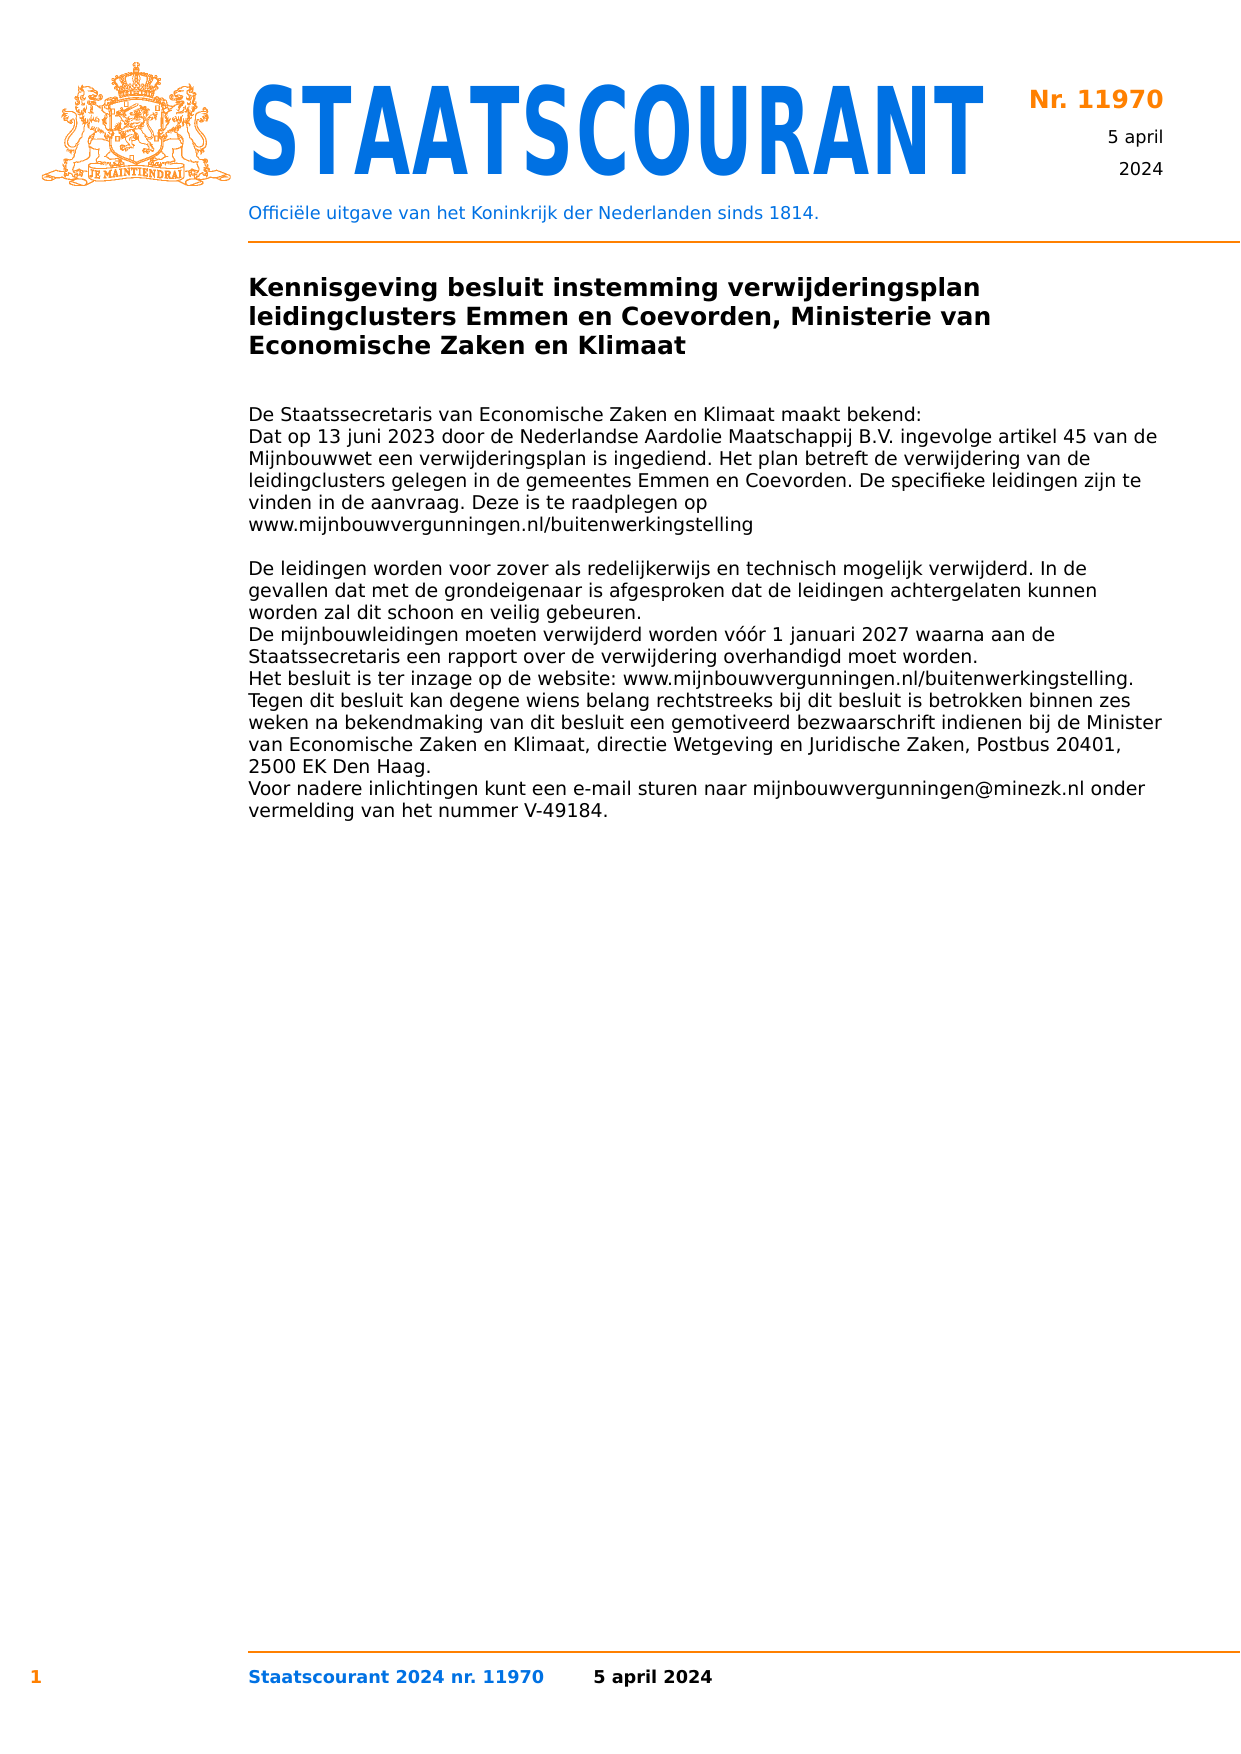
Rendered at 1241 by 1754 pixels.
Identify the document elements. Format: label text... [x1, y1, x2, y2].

table_header Nr. 11970 [998, 62, 1240, 121]
subtitle Kennisgeving besluit instemming verwijderingsplan leidingclusters Emmen en Coevorden, Ministerie van Economische Zaken en Klimaat [248, 273, 1163, 361]
table_cell 2024 [998, 153, 1240, 203]
text De leidingen worden voor zover als redelijkerwijs en technisch mogelijk verwijderd. In de gevallen dat met de grondeigenaar is afgesproken dat de leidingen achtergelaten kunnen worden zal dit schoon en veilig gebeuren. [248, 558, 1163, 624]
text Het besluit is ter inzage op de website: www.mijnbouwvergunningen.nl/buitenwerkingstelling. Tegen dit besluit kan degene wiens belang rechtstreeks bij dit besluit is betrokken binnen zes weken na bekendmaking van dit besluit een gemotiveerd bezwaarschrift indienen bij de Minister van Economische Zaken en Klimaat, directie Wetgeving en Juridische Zaken, Postbus 20401, 2500 EK Den Haag. [248, 668, 1163, 778]
table_header STAATSCOURANT [248, 62, 998, 203]
table_cell 5 april [998, 121, 1240, 153]
picture [41, 62, 231, 186]
text Voor nadere inlichtingen kunt een e-mail sturen naar mijnbouwvergunningen@minezk.nl onder vermelding van het nummer V-49184. [248, 778, 1163, 822]
text De mijnbouwleidingen moeten verwijderd worden vóór 1 januari 2027 waarna aan de Staatssecretaris een rapport over de verwijdering overhandigd moet worden. [248, 624, 1163, 668]
text De Staatssecretaris van Economische Zaken en Klimaat maakt bekend: [248, 404, 1163, 426]
text Dat op 13 juni 2023 door de Nederlandse Aardolie Maatschappij B.V. ingevolge artikel 45 van de Mijnbouwwet een verwijderingsplan is ingediend. Het plan betreft de verwijdering van de leidingclusters gelegen in de gemeentes Emmen en Coevorden. De specifieke leidingen zijn te vinden in de aanvraag. Deze is te raadplegen op www.mijnbouwvergunningen.nl/buitenwerkingstelling [248, 426, 1163, 536]
table_cell Officiële uitgave van het Koninkrijk der Nederlanden sinds 1814. [248, 203, 1240, 241]
table_header [25, 62, 248, 241]
